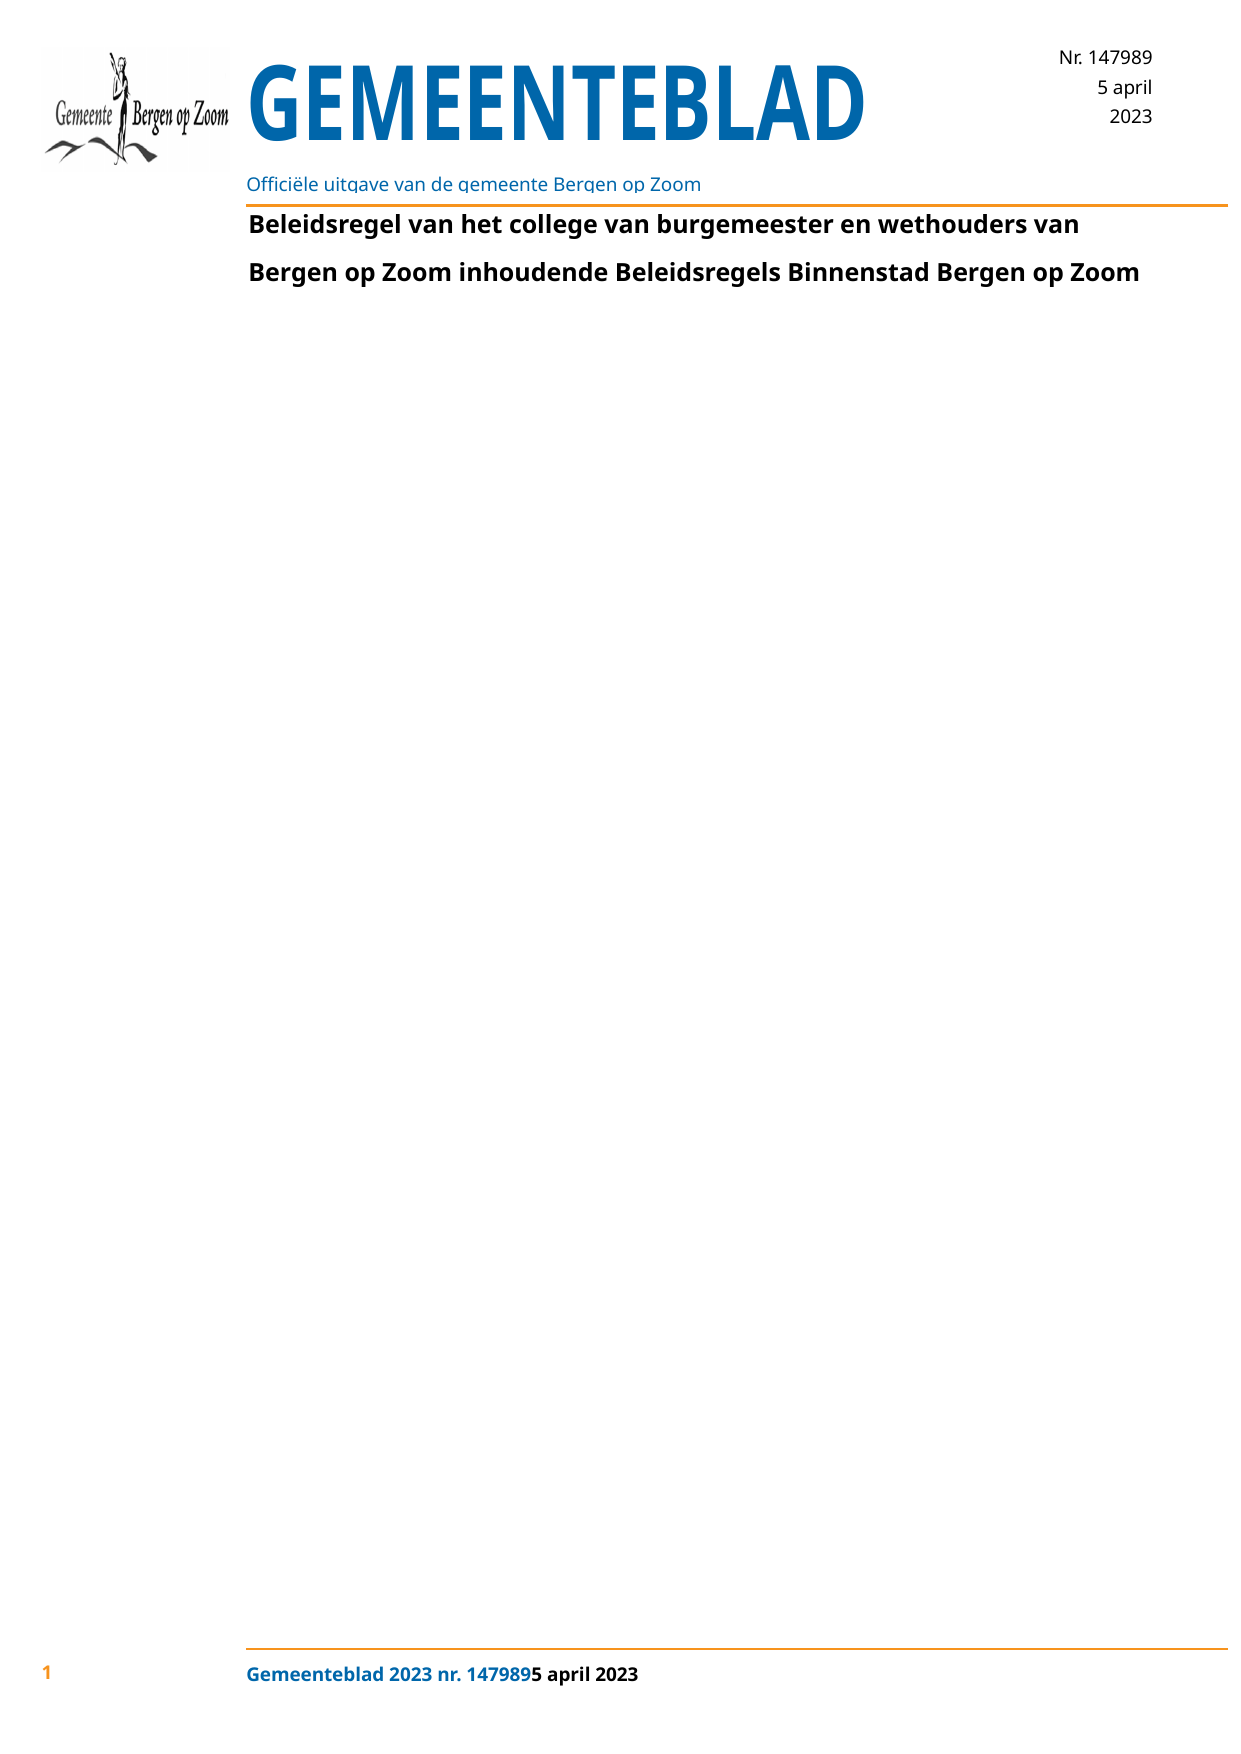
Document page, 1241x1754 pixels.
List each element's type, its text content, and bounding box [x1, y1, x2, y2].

text Beleidsregel van het college van burgemeester en wethouders van Bergen op Zoom inhoudende Beleidsregels Binnenstad Bergen op Zoom [248, 207, 1152, 288]
picture [41, 47, 231, 172]
